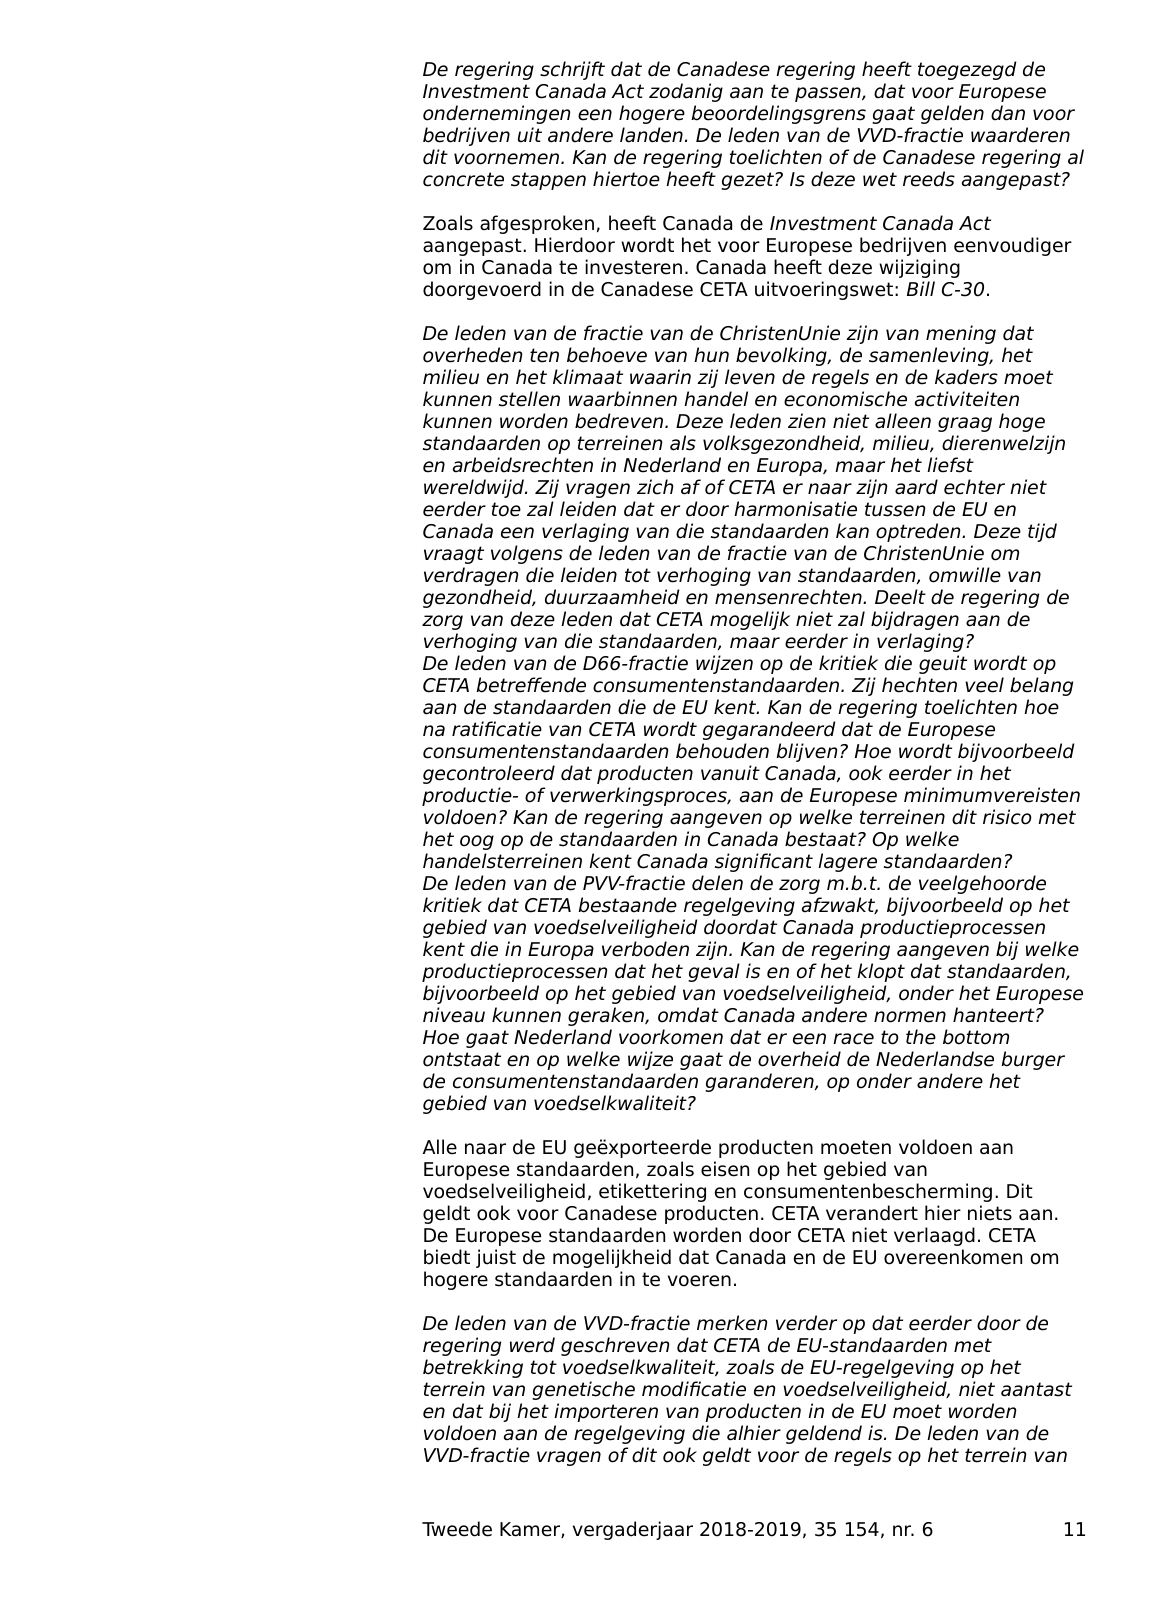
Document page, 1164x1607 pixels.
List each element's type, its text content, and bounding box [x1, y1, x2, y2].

text Zoals afgesproken, heeft Canada de Investment Canada Act aangepast. Hierdoor wordt het voor Europese bedrijven eenvoudiger om in Canada te investeren. Canada heeft deze wijziging doorgevoerd in de Canadese CETA uitvoeringswet: Bill C-30. [422, 213, 1087, 301]
text De leden van de fractie van de ChristenUnie zijn van mening dat overheden ten behoeve van hun bevolking, de samenleving, het milieu en het klimaat waarin zij leven de regels en de kaders moet kunnen stellen waarbinnen handel en economische activiteiten kunnen worden bedreven. Deze leden zien niet alleen graag hoge standaarden op terreinen als volksgezondheid, milieu, dierenwelzijn en arbeidsrechten in Nederland en Europa, maar het liefst wereldwijd. Zij vragen zich af of CETA er naar zijn aard echter niet eerder toe zal leiden dat er door harmonisatie tussen de EU en Canada een verlaging van die standaarden kan optreden. Deze tijd vraagt volgens de leden van de fractie van de ChristenUnie om verdragen die leiden tot verhoging van standaarden, omwille van gezondheid, duurzaamheid en mensenrechten. Deelt de regering de zorg van deze leden dat CETA mogelijk niet zal bijdragen aan de verhoging van die standaarden, maar eerder in verlaging? [422, 323, 1087, 653]
text De leden van de VVD-fractie merken verder op dat eerder door de regering werd geschreven dat CETA de EU-standaarden met betrekking tot voedselkwaliteit, zoals de EU-regelgeving op het terrein van genetische modificatie en voedselveiligheid, niet aantast en dat bij het importeren van producten in de EU moet worden voldoen aan de regelgeving die alhier geldend is. De leden van de VVD-fractie vragen of dit ook geldt voor de regels op het terrein van [422, 1313, 1087, 1467]
text Alle naar de EU geëxporteerde producten moeten voldoen aan Europese standaarden, zoals eisen op het gebied van voedselveiligheid, etikettering en consumentenbescherming. Dit geldt ook voor Canadese producten. CETA verandert hier niets aan. De Europese standaarden worden door CETA niet verlaagd. CETA biedt juist de mogelijkheid dat Canada en de EU overeenkomen om hogere standaarden in te voeren. [422, 1137, 1087, 1291]
text De regering schrijft dat de Canadese regering heeft toegezegd de Investment Canada Act zodanig aan te passen, dat voor Europese ondernemingen een hogere beoordelingsgrens gaat gelden dan voor bedrijven uit andere landen. De leden van de VVD-fractie waarderen dit voornemen. Kan de regering toelichten of de Canadese regering al concrete stappen hiertoe heeft gezet? Is deze wet reeds aangepast? [422, 59, 1087, 191]
text De leden van de PVV-fractie delen de zorg m.b.t. de veelgehoorde kritiek dat CETA bestaande regelgeving afzwakt, bijvoorbeeld op het gebied van voedselveiligheid doordat Canada productieprocessen kent die in Europa verboden zijn. Kan de regering aangeven bij welke productieprocessen dat het geval is en of het klopt dat standaarden, bijvoorbeeld op het gebied van voedselveiligheid, onder het Europese niveau kunnen geraken, omdat Canada andere normen hanteert? Hoe gaat Nederland voorkomen dat er een race to the bottom ontstaat en op welke wijze gaat de overheid de Nederlandse burger de consumentenstandaarden garanderen, op onder andere het gebied van voedselkwaliteit? [422, 873, 1087, 1114]
text De leden van de D66-fractie wijzen op de kritiek die geuit wordt op CETA betreffende consumentenstandaarden. Zij hechten veel belang aan de standaarden die de EU kent. Kan de regering toelichten hoe na ratificatie van CETA wordt gegarandeerd dat de Europese consumentenstandaarden behouden blijven? Hoe wordt bijvoorbeeld gecontroleerd dat producten vanuit Canada, ook eerder in het productie- of verwerkingsproces, aan de Europese minimumvereisten voldoen? Kan de regering aangeven op welke terreinen dit risico met het oog op de standaarden in Canada bestaat? Op welke handelsterreinen kent Canada significant lagere standaarden? [422, 653, 1087, 873]
